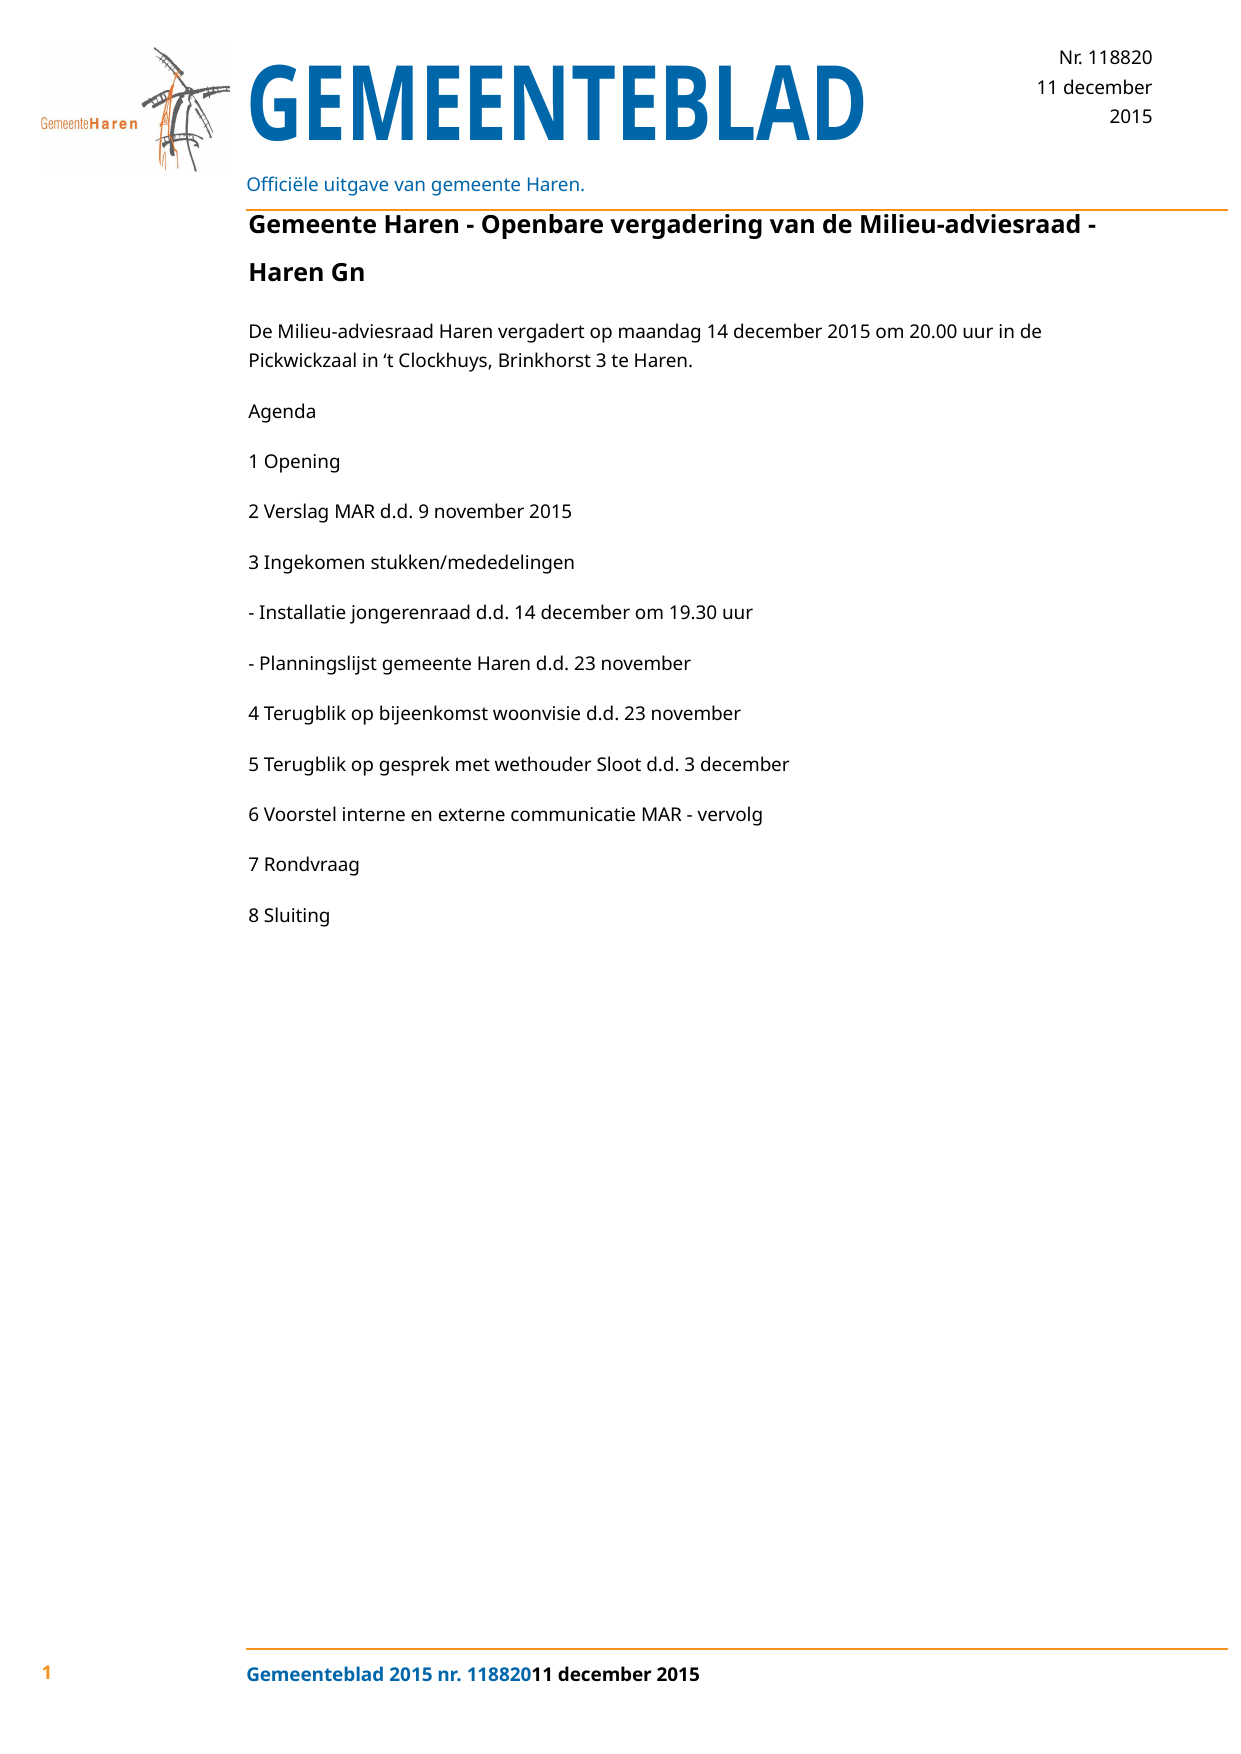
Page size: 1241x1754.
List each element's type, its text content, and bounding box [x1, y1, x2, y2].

text 7 Rondvraag [248, 852, 1152, 877]
text 3 Ingekomen stukken/mededelingen [248, 549, 1152, 575]
text Agenda [248, 398, 1152, 424]
text - Planningslijst gemeente Haren d.d. 23 november [248, 650, 1152, 676]
text 4 Terugblik op bijeenkomst woonvisie d.d. 23 november [248, 700, 1152, 726]
text 6 Voorstel interne en externe communicatie MAR - vervolg [248, 801, 1152, 827]
text 5 Terugblik op gesprek met wethouder Sloot d.d. 3 december [248, 751, 1152, 777]
text De Milieu-adviesraad Haren vergadert op maandag 14 december 2015 om 20.00 uur in de Pickwickzaal in ‘t Clockhuys, Brinkhorst 3 te Haren. [248, 318, 1152, 373]
text 2 Verslag MAR d.d. 9 november 2015 [248, 499, 1152, 524]
text 1 Opening [248, 448, 1152, 474]
text - Installatie jongerenraad d.d. 14 december om 19.30 uur [248, 599, 1152, 625]
picture [41, 47, 231, 172]
text Gemeente Haren - Openbare vergadering van de Milieu-adviesraad - Haren Gn [248, 211, 1152, 288]
text 8 Sluiting [248, 902, 1152, 928]
